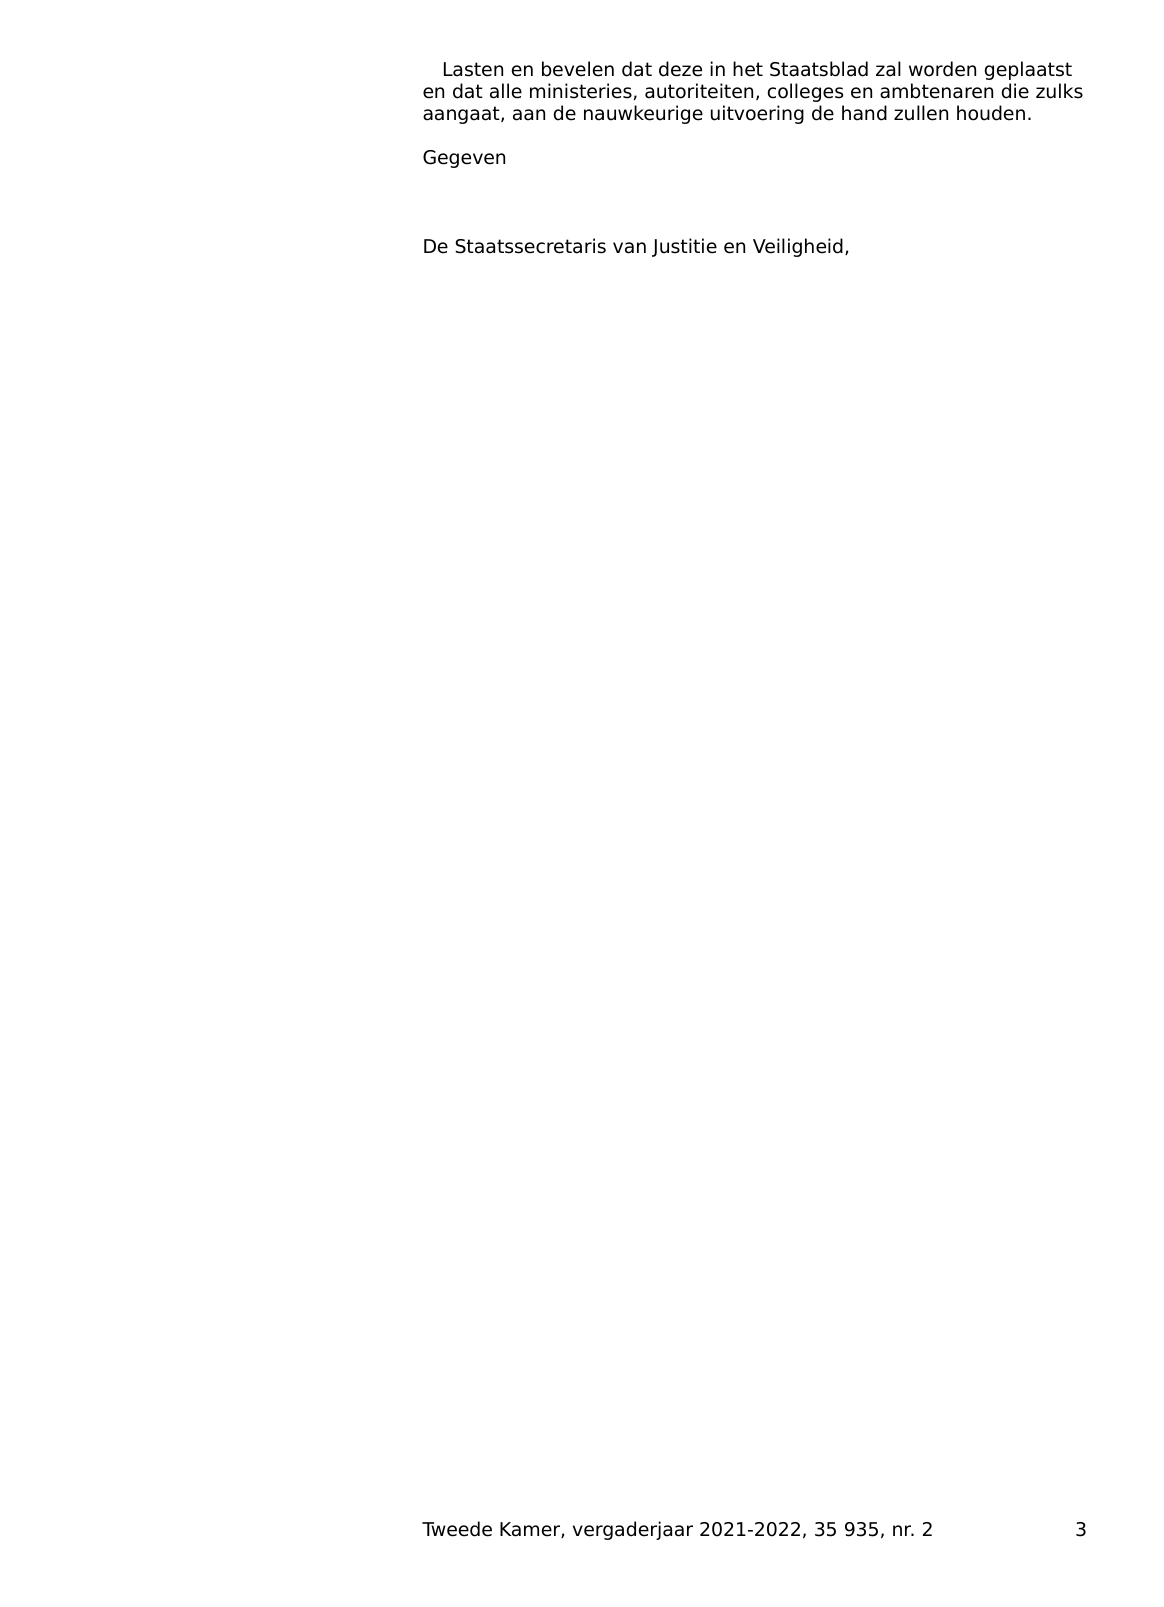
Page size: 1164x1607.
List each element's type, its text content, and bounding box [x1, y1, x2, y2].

text Lasten en bevelen dat deze in het Staatsblad zal worden geplaatst en dat alle ministeries, autoriteiten, colleges en ambtenaren die zulks aangaat, aan de nauwkeurige uitvoering de hand zullen houden. [422, 59, 1087, 125]
text De Staatssecretaris van Justitie en Veiligheid, [422, 236, 1087, 258]
text Gegeven [422, 147, 1087, 169]
